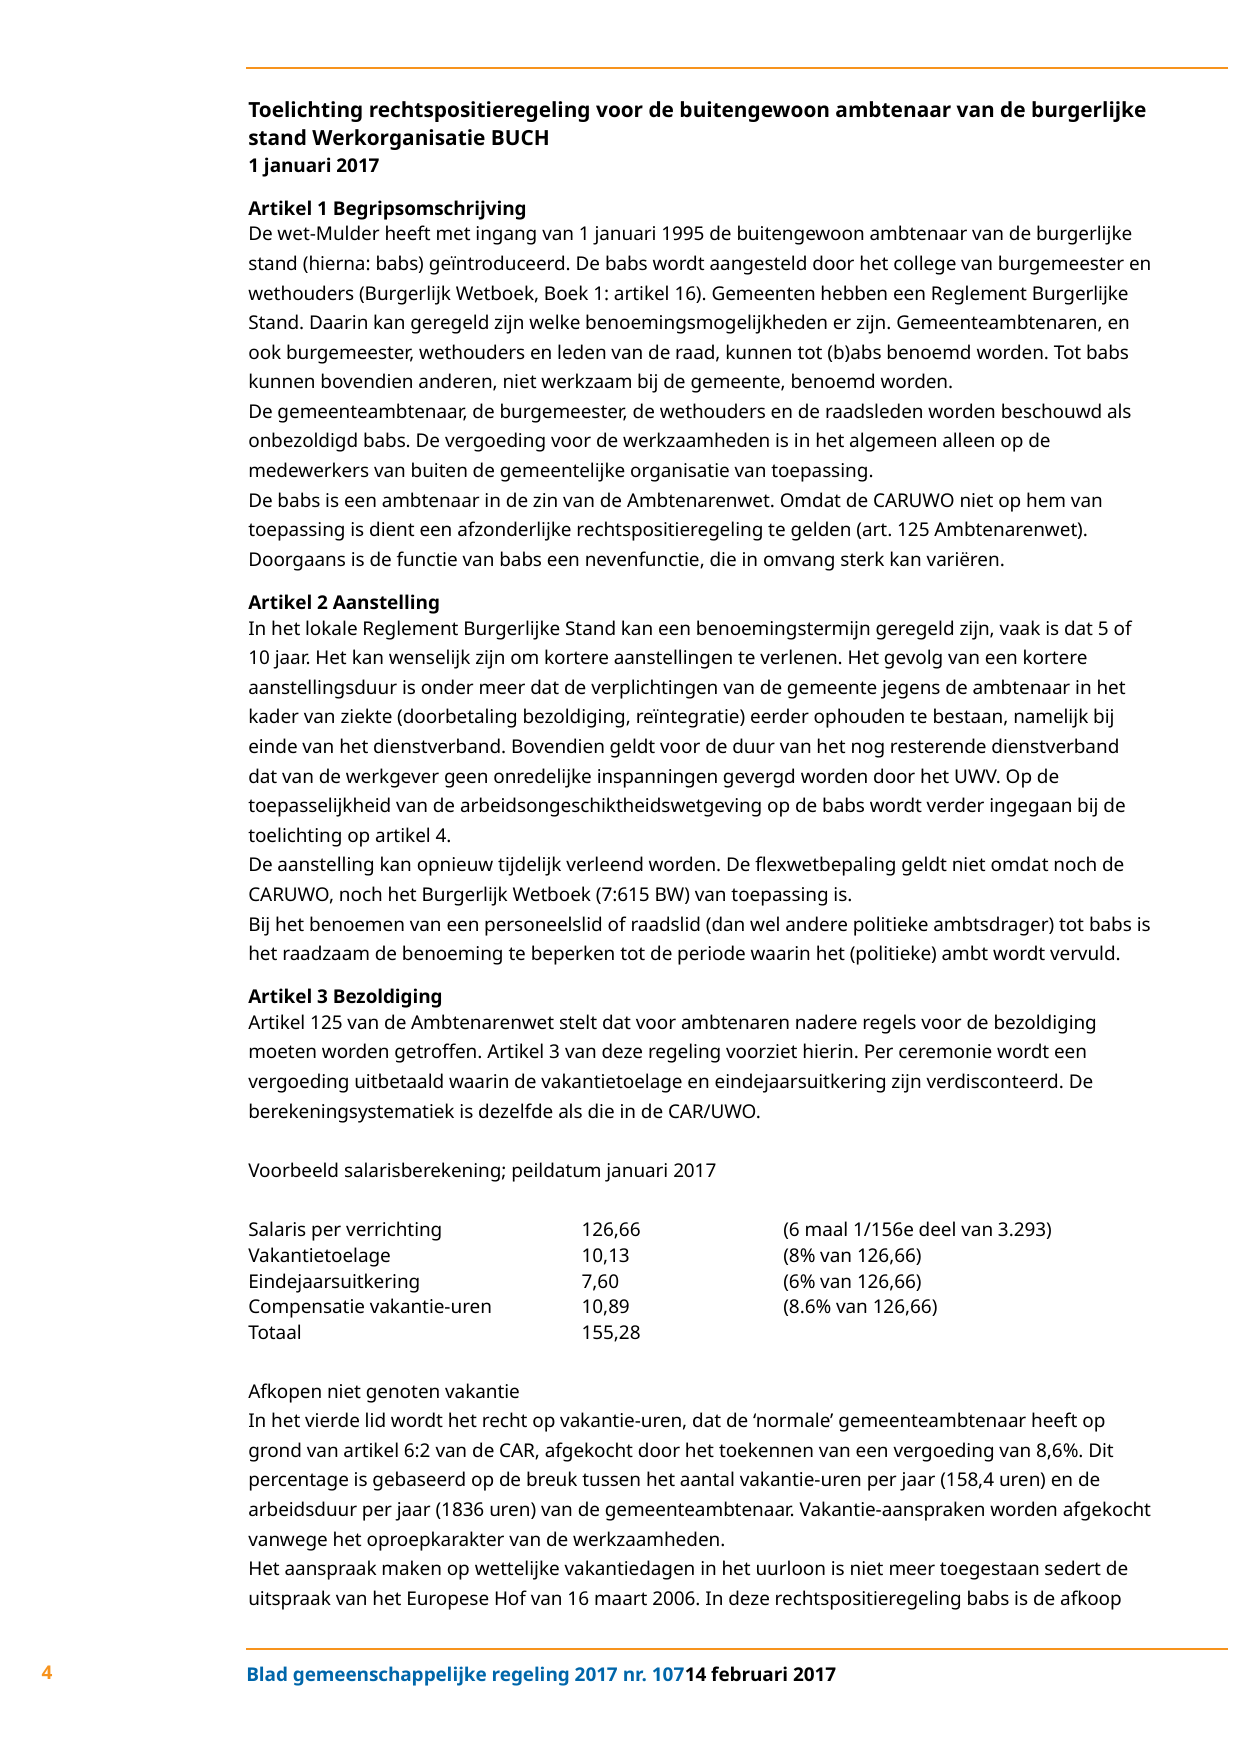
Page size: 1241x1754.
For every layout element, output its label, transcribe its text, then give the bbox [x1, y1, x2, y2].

table_header (6 maal 1/156e deel van 3.293) [783, 1216, 1152, 1242]
text 1 januari 2017 [248, 152, 1152, 177]
table_cell [783, 1319, 1152, 1345]
table_header Salaris per verrichting [248, 1216, 581, 1242]
text Artikel 2 Aanstelling [248, 589, 1152, 615]
table_cell Vakantietoelage [248, 1242, 581, 1268]
table_cell (8.6% van 126,66) [783, 1294, 1152, 1319]
text In het vierde lid wordt het recht op vakantie-uren, dat de ‘normale’ gemeenteambtenaar heeft op grond van artikel 6:2 van de CAR, afgekocht door het toekennen van een vergoeding van 8,6%. Dit percentage is gebaseerd op de breuk tussen het aantal vakantie-uren per jaar (158,4 uren) en de arbeidsduur per jaar (1836 uren) van de gemeenteambtenaar. Vakantie-aanspraken worden afgekocht vanwege het oproepkarakter van de werkzaamheden. [248, 1407, 1152, 1551]
table_cell 155,28 [581, 1319, 783, 1345]
text Het aanspraak maken op wettelijke vakantiedagen in het uurloon is niet meer toegestaan sedert de uitspraak van het Europese Hof van 16 maart 2006. In deze rechtspositieregeling babs is de afkoop [248, 1555, 1152, 1611]
table_cell Compensatie vakantie-uren [248, 1294, 581, 1319]
text Voorbeeld salarisberekening; peildatum januari 2017 [248, 1157, 1152, 1183]
picture [41, 47, 231, 172]
text De wet-Mulder heeft met ingang van 1 januari 1995 de buitengewoon ambtenaar van de burgerlijke stand (hierna: babs) geïntroduceerd. De babs wordt aangesteld door het college van burgemeester en wethouders (Burgerlijk Wetboek, Boek 1: artikel 16). Gemeenten hebben een Reglement Burgerlijke Stand. Daarin kan geregeld zijn welke benoemingsmogelijkheden er zijn. Gemeenteambtenaren, en ook burgemeester, wethouders en leden van de raad, kunnen tot (b)abs benoemd worden. Tot babs kunnen bovendien anderen, niet werkzaam bij de gemeente, benoemd worden. [248, 221, 1152, 394]
text De babs is een ambtenaar in de zin van de Ambtenarenwet. Omdat de CARUWO niet op hem van toepassing is dient een afzonderlijke rechtspositieregeling te gelden (art. 125 Ambtenarenwet). Doorgaans is de functie van babs een nevenfunctie, die in omvang sterk kan variëren. [248, 487, 1152, 572]
text Artikel 125 van de Ambtenarenwet stelt dat voor ambtenaren nadere regels voor de bezoldiging moeten worden getroffen. Artikel 3 van deze regeling voorziet hierin. Per ceremonie wordt een vergoeding uitbetaald waarin de vakantietoelage en eindejaarsuitkering zijn verdisconteerd. De berekeningsystematiek is dezelfde als die in de CAR/UWO. [248, 1009, 1152, 1124]
text Afkopen niet genoten vakantie [248, 1378, 1152, 1403]
table_header 126,66 [581, 1216, 783, 1242]
table_cell 10,13 [581, 1242, 783, 1268]
table_cell Totaal [248, 1319, 581, 1345]
text Toelichting rechtspositieregeling voor de buitengewoon ambtenaar van de burgerlijke stand Werkorganisatie BUCH [248, 95, 1152, 152]
table_cell 10,89 [581, 1294, 783, 1319]
text Bij het benoemen van een personeelslid of raadslid (dan wel andere politieke ambtsdrager) tot babs is het raadzaam de benoeming te beperken tot de periode waarin het (politieke) ambt wordt vervuld. [248, 911, 1152, 966]
table_cell Eindejaarsuitkering [248, 1268, 581, 1293]
text Artikel 3 Bezoldiging [248, 983, 1152, 1009]
table_cell (8% van 126,66) [783, 1242, 1152, 1268]
table_cell (6% van 126,66) [783, 1268, 1152, 1293]
text Artikel 1 Begripsomschrijving [248, 195, 1152, 221]
text De gemeenteambtenaar, de burgemeester, de wethouders en de raadsleden worden beschouwd als onbezoldigd babs. De vergoeding voor de werkzaamheden is in het algemeen alleen op de medewerkers van buiten de gemeentelijke organisatie van toepassing. [248, 398, 1152, 483]
table_cell 7,60 [581, 1268, 783, 1293]
text In het lokale Reglement Burgerlijke Stand kan een benoemingstermijn geregeld zijn, vaak is dat 5 of 10 jaar. Het kan wenselijk zijn om kortere aanstellingen te verlenen. Het gevolg van een kortere aanstellingsduur is onder meer dat de verplichtingen van de gemeente jegens de ambtenaar in het kader van ziekte (doorbetaling bezoldiging, reïntegratie) eerder ophouden te bestaan, namelijk bij einde van het dienstverband. Bovendien geldt voor de duur van het nog resterende dienstverband dat van de werkgever geen onredelijke inspanningen gevergd worden door het UWV. Op de toepasselijkheid van de arbeidsongeschiktheidswetgeving op de babs wordt verder ingegaan bij de toelichting op artikel 4. [248, 615, 1152, 848]
text De aanstelling kan opnieuw tijdelijk verleend worden. De flexwetbepaling geldt niet omdat noch de CARUWO, noch het Burgerlijk Wetboek (7:615 BW) van toepassing is. [248, 852, 1152, 907]
